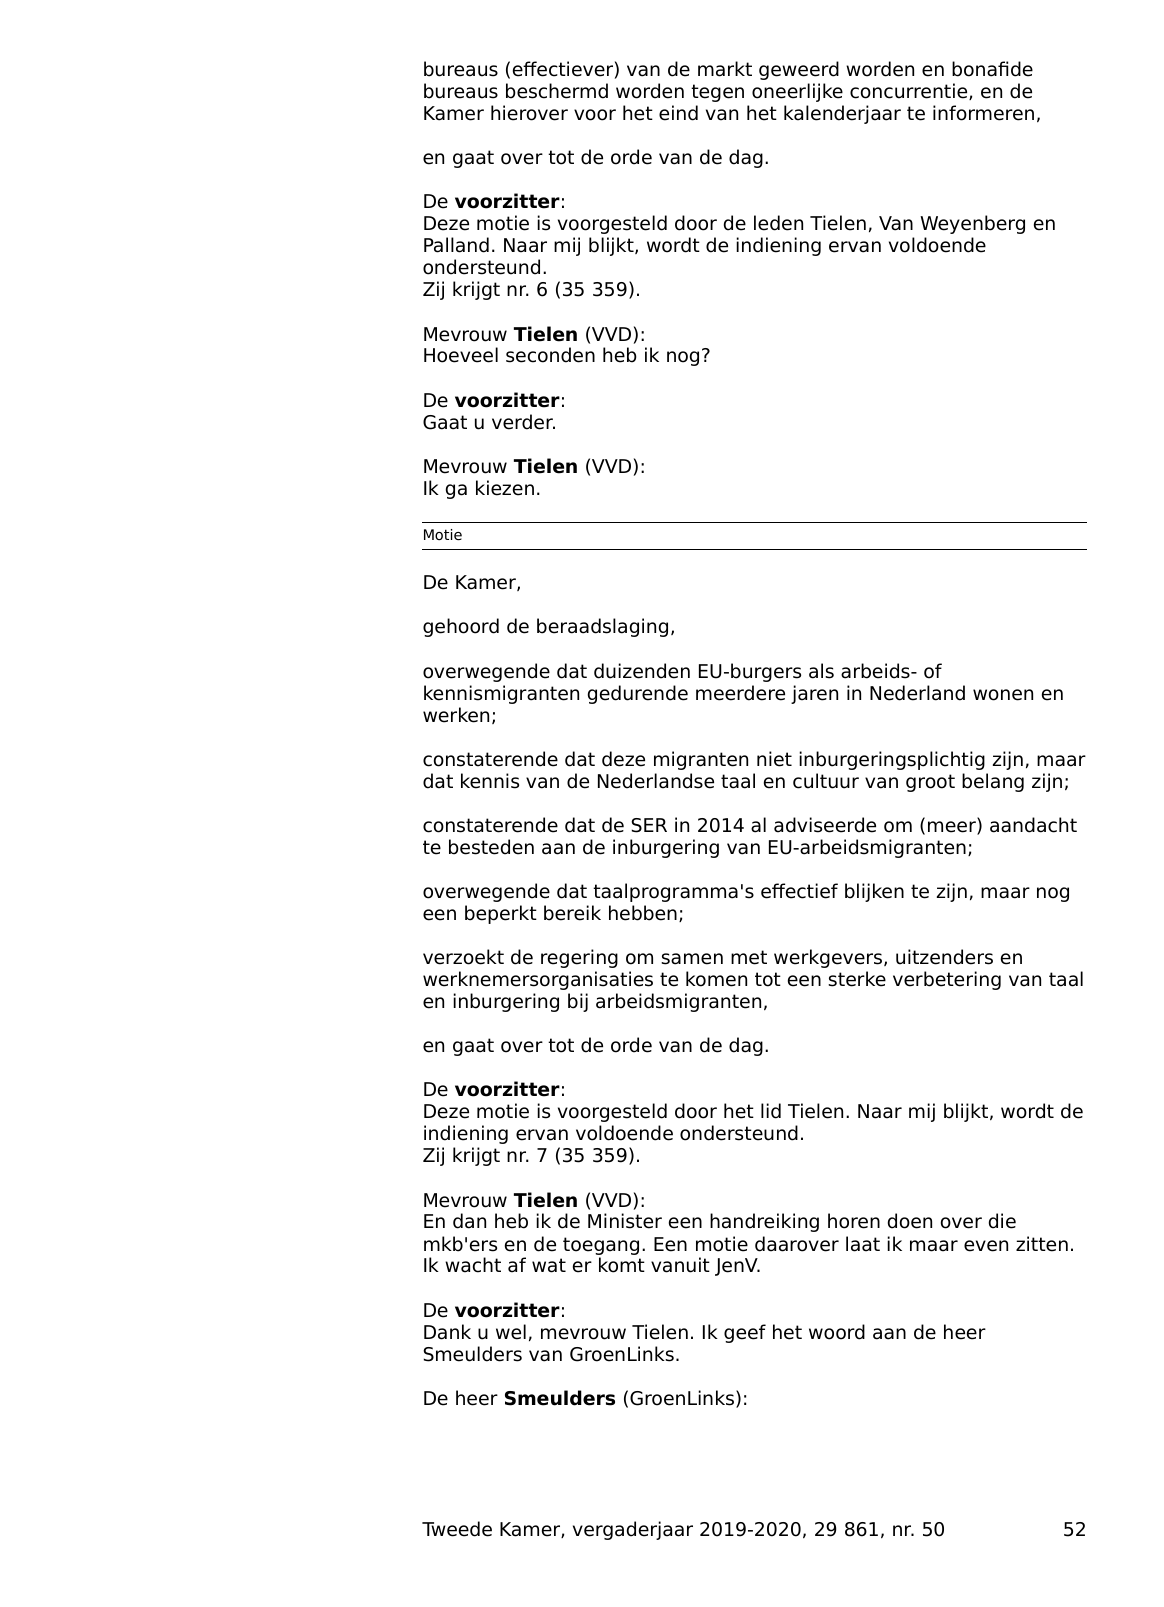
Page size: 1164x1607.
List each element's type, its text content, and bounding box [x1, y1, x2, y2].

text En dan heb ik de Minister een handreiking horen doen over die mkb'ers en de toegang. Een motie daarover laat ik maar even zitten. Ik wacht af wat er komt vanuit JenV. [422, 1211, 1087, 1277]
table_header Motie [422, 523, 1087, 549]
text De Kamer, [422, 572, 1087, 594]
text bureaus (effectiever) van de markt geweerd worden en bonafide bureaus beschermd worden tegen oneerlijke concurrentie, en de Kamer hierover voor het eind van het kalenderjaar te informeren, [422, 59, 1087, 125]
text Mevrouw Tielen (VVD): [422, 1189, 1087, 1211]
text De voorzitter: [422, 1079, 1087, 1101]
text en gaat over tot de orde van de dag. [422, 1035, 1087, 1057]
text Deze motie is voorgesteld door de leden Tielen, Van Weyenberg en Palland. Naar mij blijkt, wordt de indiening ervan voldoende ondersteund. [422, 213, 1087, 279]
text Zij krijgt nr. 7 (35 359). [422, 1145, 1087, 1167]
text Deze motie is voorgesteld door het lid Tielen. Naar mij blijkt, wordt de indiening ervan voldoende ondersteund. [422, 1101, 1087, 1145]
text Ik ga kiezen. [422, 478, 1087, 500]
text De voorzitter: [422, 389, 1087, 412]
text De heer Smeulders (GroenLinks): [422, 1388, 1087, 1410]
text Dank u wel, mevrouw Tielen. Ik geef het woord aan de heer Smeulders van GroenLinks. [422, 1322, 1087, 1366]
text en gaat over tot de orde van de dag. [422, 147, 1087, 169]
text De voorzitter: [422, 1299, 1087, 1322]
text Gaat u verder. [422, 412, 1087, 433]
text De voorzitter: [422, 191, 1087, 213]
text constaterende dat deze migranten niet inburgeringsplichtig zijn, maar dat kennis van de Nederlandse taal en cultuur van groot belang zijn; [422, 749, 1087, 793]
text constaterende dat de SER in 2014 al adviseerde om (meer) aandacht te besteden aan de inburgering van EU-arbeidsmigranten; [422, 815, 1087, 859]
text overwegende dat duizenden EU-burgers als arbeids- of kennismigranten gedurende meerdere jaren in Nederland wonen en werken; [422, 661, 1087, 726]
text Mevrouw Tielen (VVD): [422, 323, 1087, 345]
text verzoekt de regering om samen met werkgevers, uitzenders en werknemersorganisaties te komen tot een sterke verbetering van taal en inburgering bij arbeidsmigranten, [422, 947, 1087, 1013]
text Mevrouw Tielen (VVD): [422, 456, 1087, 478]
text overwegende dat taalprogramma's effectief blijken te zijn, maar nog een beperkt bereik hebben; [422, 881, 1087, 925]
text Zij krijgt nr. 6 (35 359). [422, 279, 1087, 301]
text gehoord de beraadslaging, [422, 616, 1087, 638]
text Hoeveel seconden heb ik nog? [422, 345, 1087, 367]
